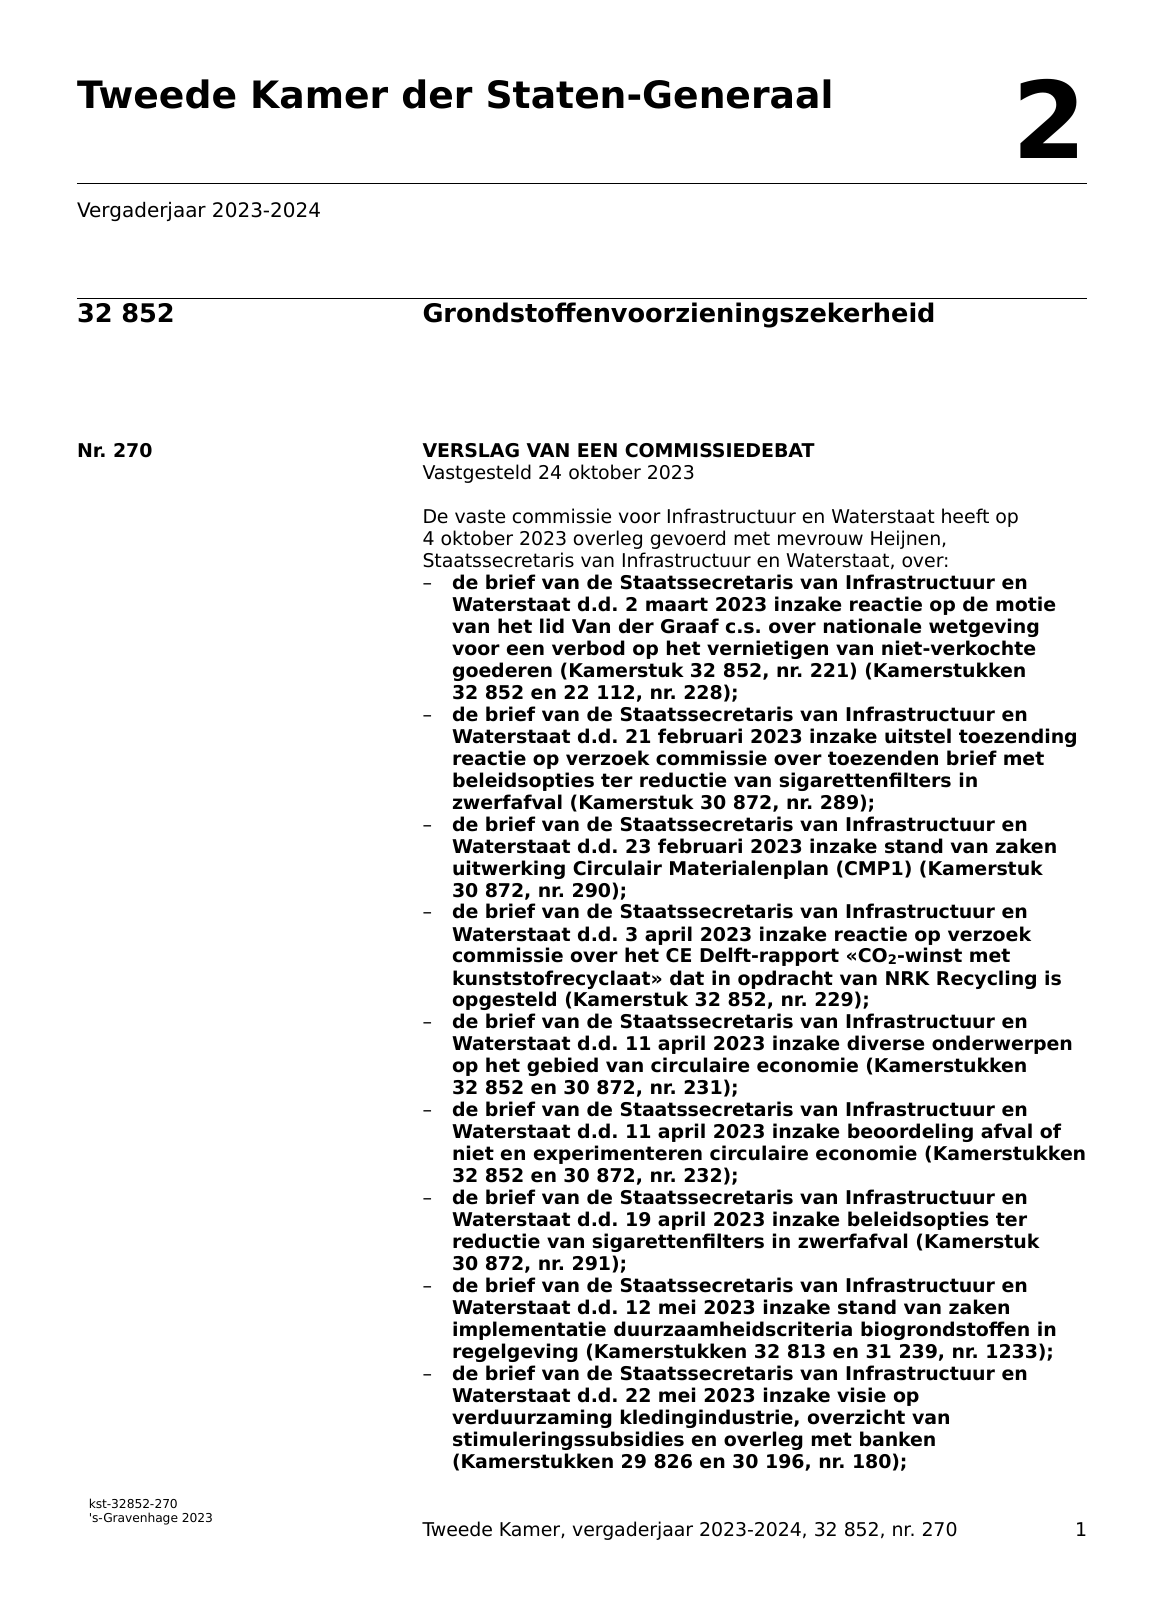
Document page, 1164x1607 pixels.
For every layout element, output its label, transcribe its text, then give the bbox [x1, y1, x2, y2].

table_cell Vergaderjaar 2023-2024 [77, 184, 1087, 298]
text – de brief van de Staatssecretaris van Infrastructuur en Waterstaat d.d. 11 april 2023 inzake beoordeling afval of niet en experimenteren circulaire economie (Kamerstukken 32 852 en 30 872, nr. 232); [422, 1099, 1087, 1187]
text – de brief van de Staatssecretaris van Infrastructuur en Waterstaat d.d. 21 februari 2023 inzake uitstel toezending reactie op verzoek commissie over toezenden brief met beleidsopties ter reductie van sigarettenfilters in zwerfafval (Kamerstuk 30 872, nr. 289); [422, 704, 1087, 813]
text – de brief van de Staatssecretaris van Infrastructuur en Waterstaat d.d. 3 april 2023 inzake reactie op verzoek commissie over het CE Delft-rapport «CO2-winst met kunststofrecyclaat» dat in opdracht van NRK Recycling is opgesteld (Kamerstuk 32 852, nr. 229); [422, 901, 1087, 1011]
table_header Tweede Kamer der Staten-Generaal [77, 59, 886, 183]
text – de brief van de Staatssecretaris van Infrastructuur en Waterstaat d.d. 12 mei 2023 inzake stand van zaken implementatie duurzaamheidscriteria biogrondstoffen in regelgeving (Kamerstukken 32 813 en 31 239, nr. 1233); [422, 1275, 1087, 1363]
text – de brief van de Staatssecretaris van Infrastructuur en Waterstaat d.d. 11 april 2023 inzake diverse onderwerpen op het gebied van circulaire economie (Kamerstukken 32 852 en 30 872, nr. 231); [422, 1011, 1087, 1099]
text – de brief van de Staatssecretaris van Infrastructuur en Waterstaat d.d. 2 maart 2023 inzake reactie op de motie van het lid Van der Graaf c.s. over nationale wetgeving voor een verbod op het vernietigen van niet-verkochte goederen (Kamerstuk 32 852, nr. 221) (Kamerstukken 32 852 en 22 112, nr. 228); [422, 572, 1087, 704]
text Vastgesteld 24 oktober 2023 [422, 462, 1087, 484]
text De vaste commissie voor Infrastructuur en Waterstaat heeft op 4 oktober 2023 overleg gevoerd met mevrouw Heijnen, Staatssecretaris van Infrastructuur en Waterstaat, over: [422, 506, 1087, 572]
text kst-32852-270 [88, 1497, 323, 1511]
text – de brief van de Staatssecretaris van Infrastructuur en Waterstaat d.d. 23 februari 2023 inzake stand van zaken uitwerking Circulair Materialenplan (CMP1) (Kamerstuk 30 872, nr. 290); [422, 813, 1087, 901]
table_header 2 [886, 59, 1087, 183]
text 's-Gravenhage 2023 [88, 1511, 323, 1525]
subtitle 32 852 Grondstoffenvoorzieningszekerheid [77, 299, 1087, 329]
text – de brief van de Staatssecretaris van Infrastructuur en Waterstaat d.d. 19 april 2023 inzake beleidsopties ter reductie van sigarettenfilters in zwerfafval (Kamerstuk 30 872, nr. 291); [422, 1187, 1087, 1275]
subtitle Nr. 270 VERSLAG VAN EEN COMMISSIEDEBAT [77, 440, 1087, 462]
text – de brief van de Staatssecretaris van Infrastructuur en Waterstaat d.d. 22 mei 2023 inzake visie op verduurzaming kledingindustrie, overzicht van stimuleringssubsidies en overleg met banken (Kamerstukken 29 826 en 30 196, nr. 180); [422, 1363, 1087, 1473]
